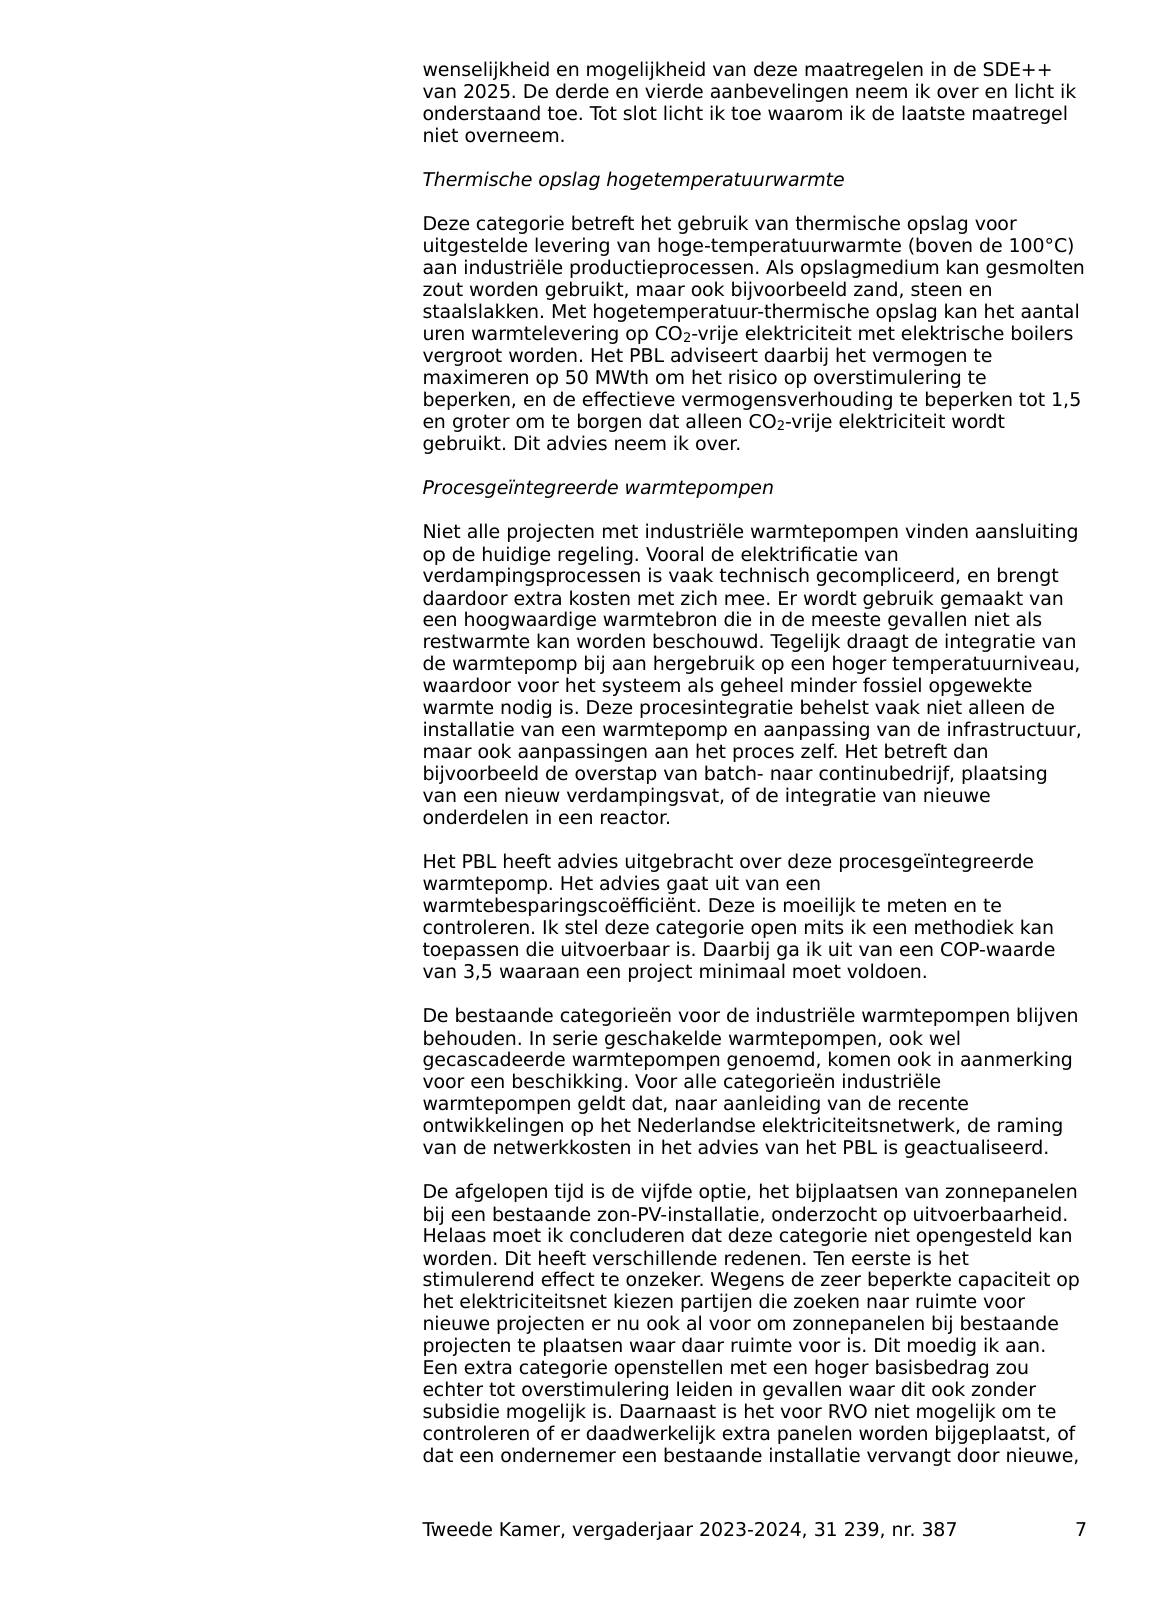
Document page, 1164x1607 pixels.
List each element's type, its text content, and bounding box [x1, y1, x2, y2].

subtitle Thermische opslag hogetemperatuurwarmte [422, 169, 1087, 191]
text wenselijkheid en mogelijkheid van deze maatregelen in de SDE++ van 2025. De derde en vierde aanbevelingen neem ik over en licht ik onderstaand toe. Tot slot licht ik toe waarom ik de laatste maatregel niet overneem. [422, 59, 1087, 147]
text Niet alle projecten met industriële warmtepompen vinden aansluiting op de huidige regeling. Vooral de elektrificatie van verdampingsprocessen is vaak technisch gecompliceerd, en brengt daardoor extra kosten met zich mee. Er wordt gebruik gemaakt van een hoogwaardige warmtebron die in de meeste gevallen niet als restwarmte kan worden beschouwd. Tegelijk draagt de integratie van de warmtepomp bij aan hergebruik op een hoger temperatuurniveau, waardoor voor het systeem als geheel minder fossiel opgewekte warmte nodig is. Deze procesintegratie behelst vaak niet alleen de installatie van een warmtepomp en aanpassing van de infrastructuur, maar ook aanpassingen aan het proces zelf. Het betreft dan bijvoorbeeld de overstap van batch- naar continubedrijf, plaatsing van een nieuw verdampingsvat, of de integratie van nieuwe onderdelen in een reactor. [422, 521, 1087, 829]
text Deze categorie betreft het gebruik van thermische opslag voor uitgestelde levering van hoge-temperatuurwarmte (boven de 100°C) aan industriële productieprocessen. Als opslagmedium kan gesmolten zout worden gebruikt, maar ook bijvoorbeeld zand, steen en staalslakken. Met hogetemperatuur-thermische opslag kan het aantal uren warmtelevering op CO2-vrije elektriciteit met elektrische boilers vergroot worden. Het PBL adviseert daarbij het vermogen te maximeren op 50 MWth om het risico op overstimulering te beperken, en de effectieve vermogensverhouding te beperken tot 1,5 en groter om te borgen dat alleen CO2-vrije elektriciteit wordt gebruikt. Dit advies neem ik over. [422, 213, 1087, 455]
text Het PBL heeft advies uitgebracht over deze procesgeïntegreerde warmtepomp. Het advies gaat uit van een warmtebesparingscoëfficiënt. Deze is moeilijk te meten en te controleren. Ik stel deze categorie open mits ik een methodiek kan toepassen die uitvoerbaar is. Daarbij ga ik uit van een COP-waarde van 3,5 waaraan een project minimaal moet voldoen. [422, 851, 1087, 983]
subtitle Procesgeïntegreerde warmtepompen [422, 477, 1087, 499]
text De bestaande categorieën voor de industriële warmtepompen blijven behouden. In serie geschakelde warmtepompen, ook wel gecascadeerde warmtepompen genoemd, komen ook in aanmerking voor een beschikking. Voor alle categorieën industriële warmtepompen geldt dat, naar aanleiding van de recente ontwikkelingen op het Nederlandse elektriciteitsnetwerk, de raming van de netwerkkosten in het advies van het PBL is geactualiseerd. [422, 1005, 1087, 1159]
text De afgelopen tijd is de vijfde optie, het bijplaatsen van zonnepanelen bij een bestaande zon-PV-installatie, onderzocht op uitvoerbaarheid. Helaas moet ik concluderen dat deze categorie niet opengesteld kan worden. Dit heeft verschillende redenen. Ten eerste is het stimulerend effect te onzeker. Wegens de zeer beperkte capaciteit op het elektriciteitsnet kiezen partijen die zoeken naar ruimte voor nieuwe projecten er nu ook al voor om zonnepanelen bij bestaande projecten te plaatsen waar daar ruimte voor is. Dit moedig ik aan. Een extra categorie openstellen met een hoger basisbedrag zou echter tot overstimulering leiden in gevallen waar dit ook zonder subsidie mogelijk is. Daarnaast is het voor RVO niet mogelijk om te controleren of er daadwerkelijk extra panelen worden bijgeplaatst, of dat een ondernemer een bestaande installatie vervangt door nieuwe, [422, 1181, 1087, 1467]
